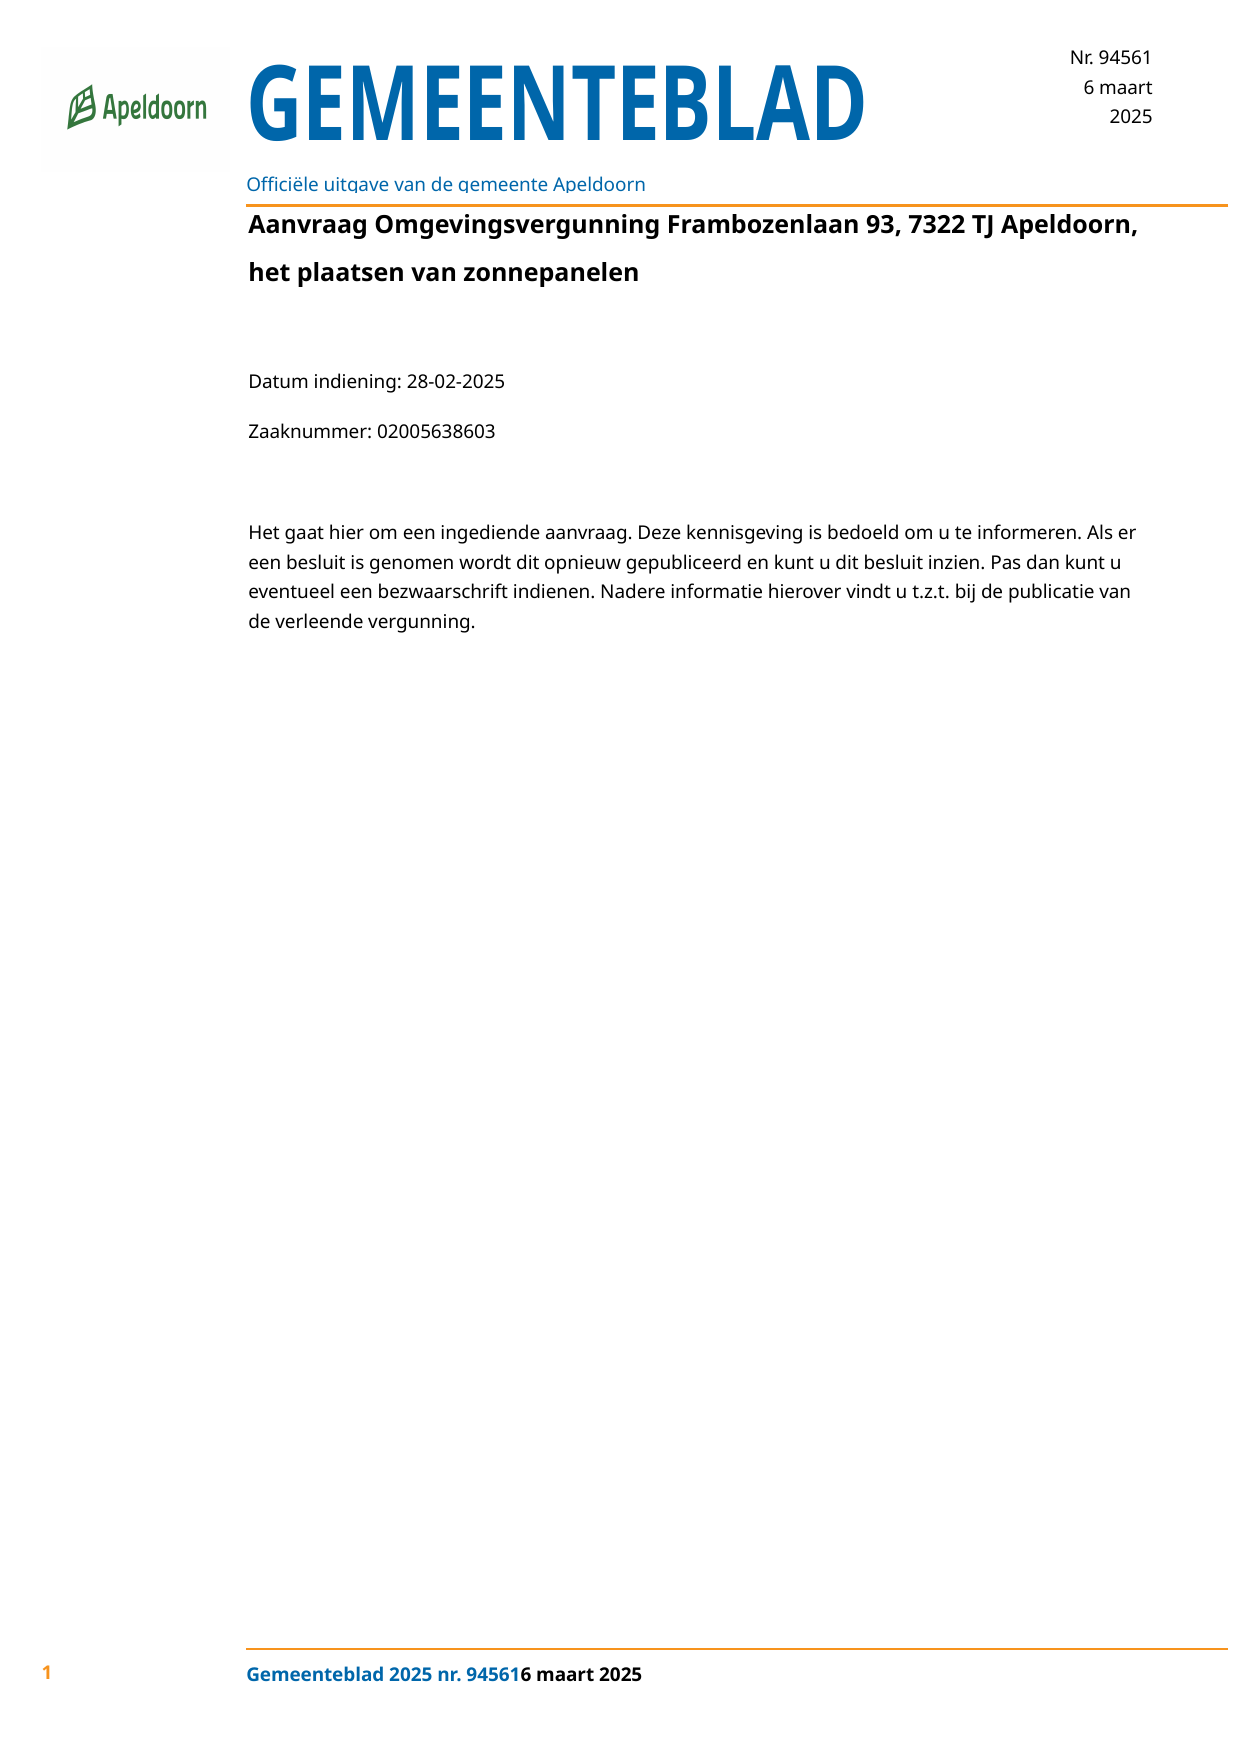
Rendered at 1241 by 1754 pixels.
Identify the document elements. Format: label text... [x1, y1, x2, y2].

picture [41, 47, 231, 172]
text Zaaknummer: 02005638603 [248, 419, 1152, 444]
text Het gaat hier om een ingediende aanvraag. Deze kennisgeving is bedoeld om u te informeren. Als er een besluit is genomen wordt dit opnieuw gepubliceerd en kunt u dit besluit inzien. Pas dan kunt u eventueel een bezwaarschrift indienen. Nadere informatie hierover vindt u t.z.t. bij de publicatie van de verleende vergunning. [248, 519, 1152, 634]
text Aanvraag Omgevingsvergunning Frambozenlaan 93, 7322 TJ Apeldoorn, het plaatsen van zonnepanelen [248, 207, 1152, 288]
text Datum indiening: 28-02-2025 [248, 368, 1152, 394]
